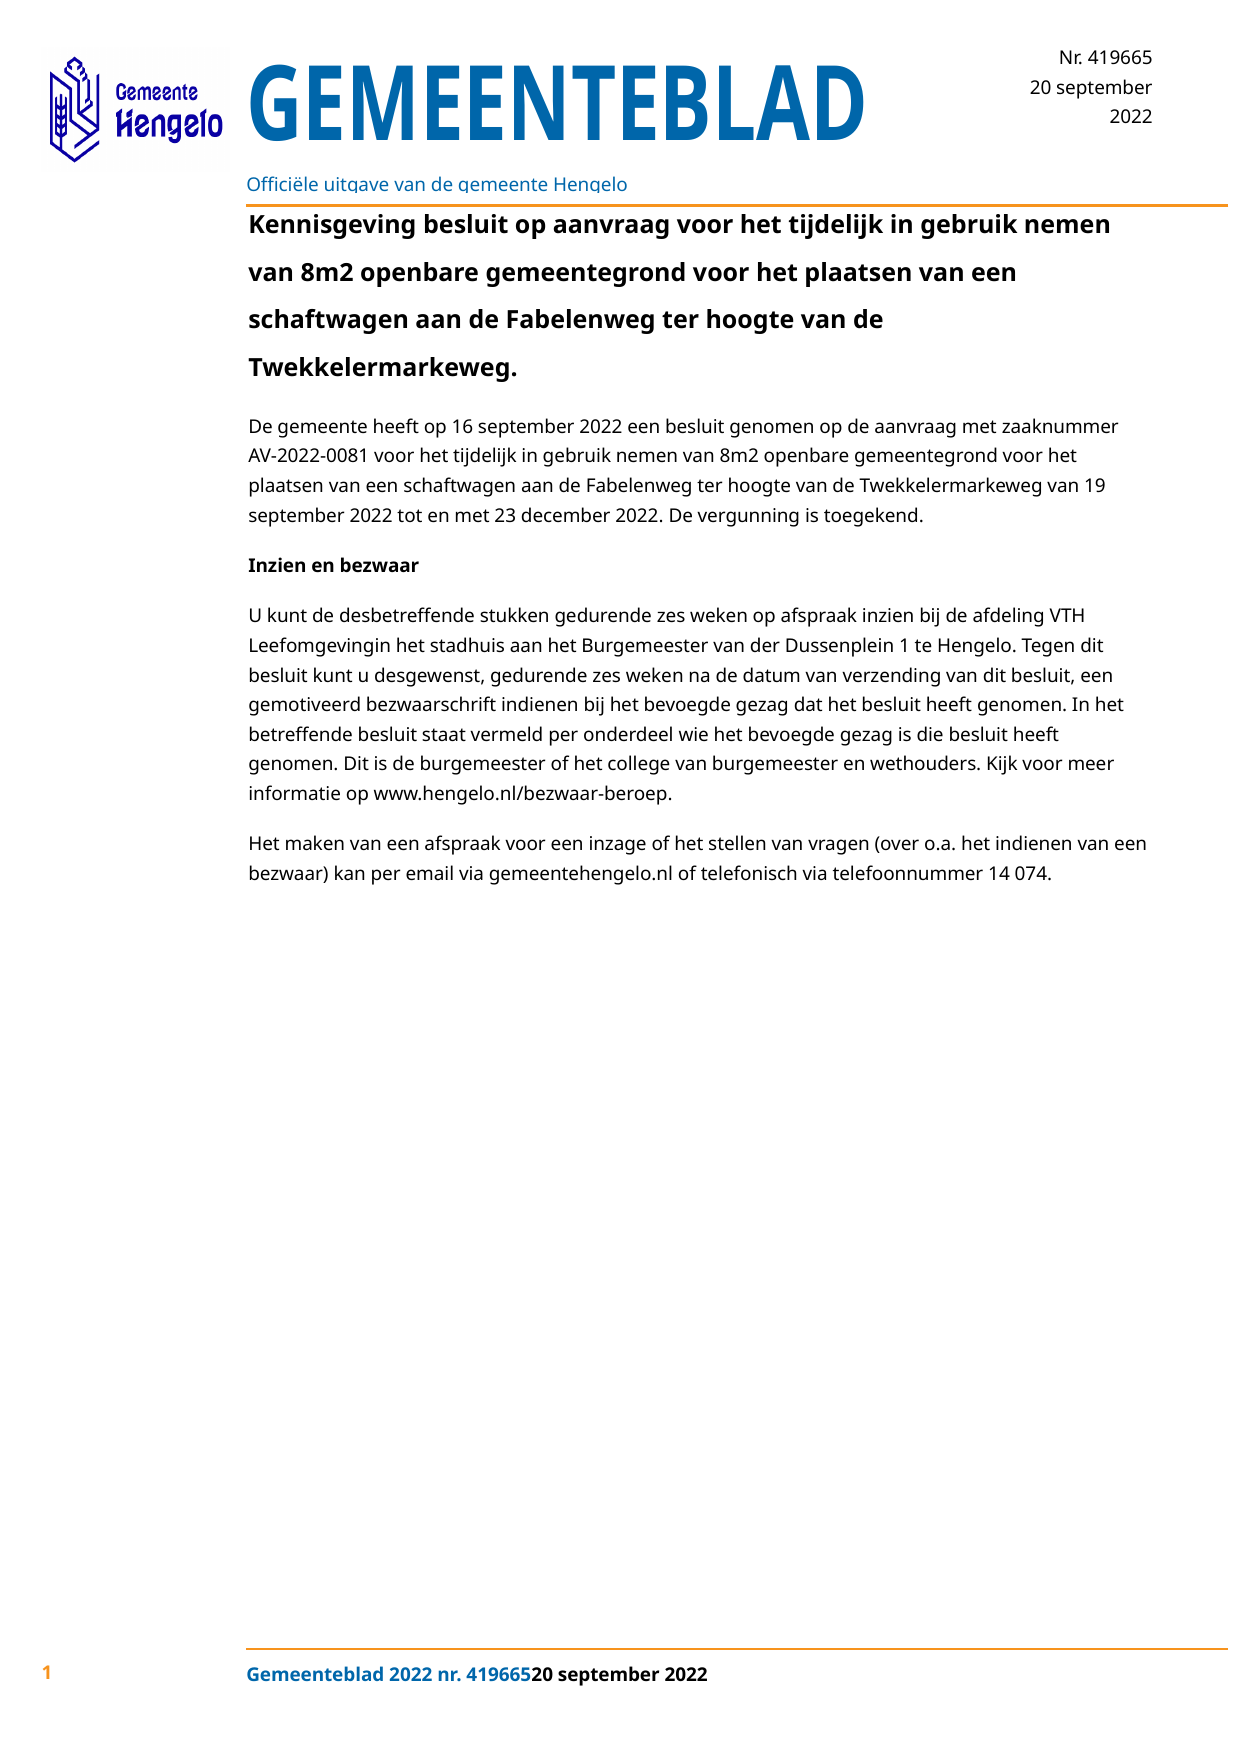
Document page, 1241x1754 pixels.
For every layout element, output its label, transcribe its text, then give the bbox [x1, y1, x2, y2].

text U kunt de desbetreffende stukken gedurende zes weken op afspraak inzien bij de afdeling VTH Leefomgevingin het stadhuis aan het Burgemeester van der Dussenplein 1 te Hengelo. Tegen dit besluit kunt u desgewenst, gedurende zes weken na de datum van verzending van dit besluit, een gemotiveerd bezwaarschrift indienen bij het bevoegde gezag dat het besluit heeft genomen. In het betreffende besluit staat vermeld per onderdeel wie het bevoegde gezag is die besluit heeft genomen. Dit is de burgemeester of het college van burgemeester en wethouders. Kijk voor meer informatie op www.hengelo.nl/bezwaar-beroep. [248, 603, 1152, 806]
text De gemeente heeft op 16 september 2022 een besluit genomen op de aanvraag met zaaknummer AV-2022-0081 voor het tijdelijk in gebruik nemen van 8m2 openbare gemeentegrond voor het plaatsen van een schaftwagen aan de Fabelenweg ter hoogte van de Twekkelermarkeweg van 19 september 2022 tot en met 23 december 2022. De vergunning is toegekend. [248, 413, 1152, 528]
text Kennisgeving besluit op aanvraag voor het tijdelijk in gebruik nemen van 8m2 openbare gemeentegrond voor het plaatsen van een schaftwagen aan de Fabelenweg ter hoogte van de Twekkelermarkeweg. [248, 207, 1152, 384]
picture [41, 47, 231, 172]
text Inzien en bezwaar [248, 552, 1152, 578]
text Het maken van een afspraak voor een inzage of het stellen van vragen (over o.a. het indienen van een bezwaar) kan per email via gemeentehengelo.nl of telefonisch via telefoonnummer 14 074. [248, 831, 1152, 886]
